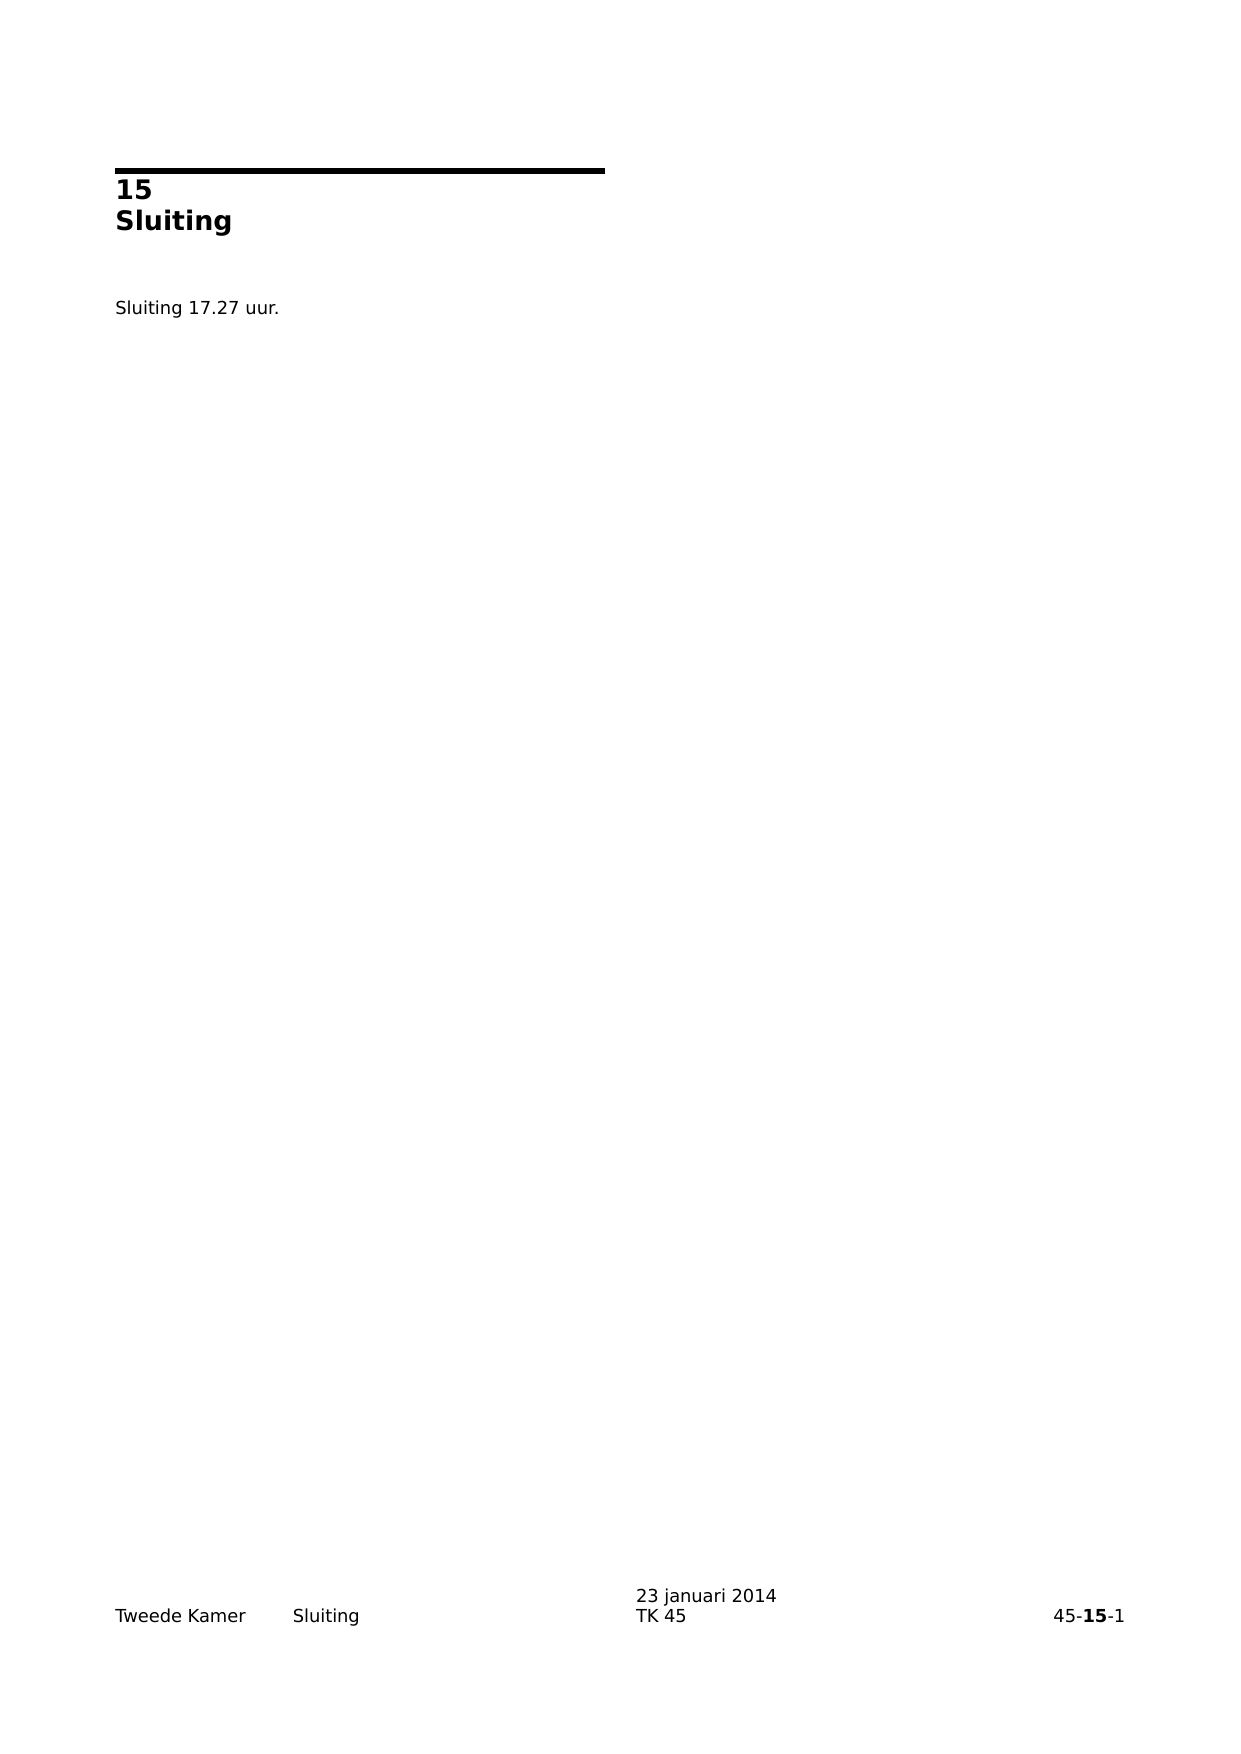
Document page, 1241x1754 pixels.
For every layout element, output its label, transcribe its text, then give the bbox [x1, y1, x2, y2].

title 15 Sluiting [115, 174, 605, 237]
text Sluiting 17.27 uur. [115, 298, 605, 318]
